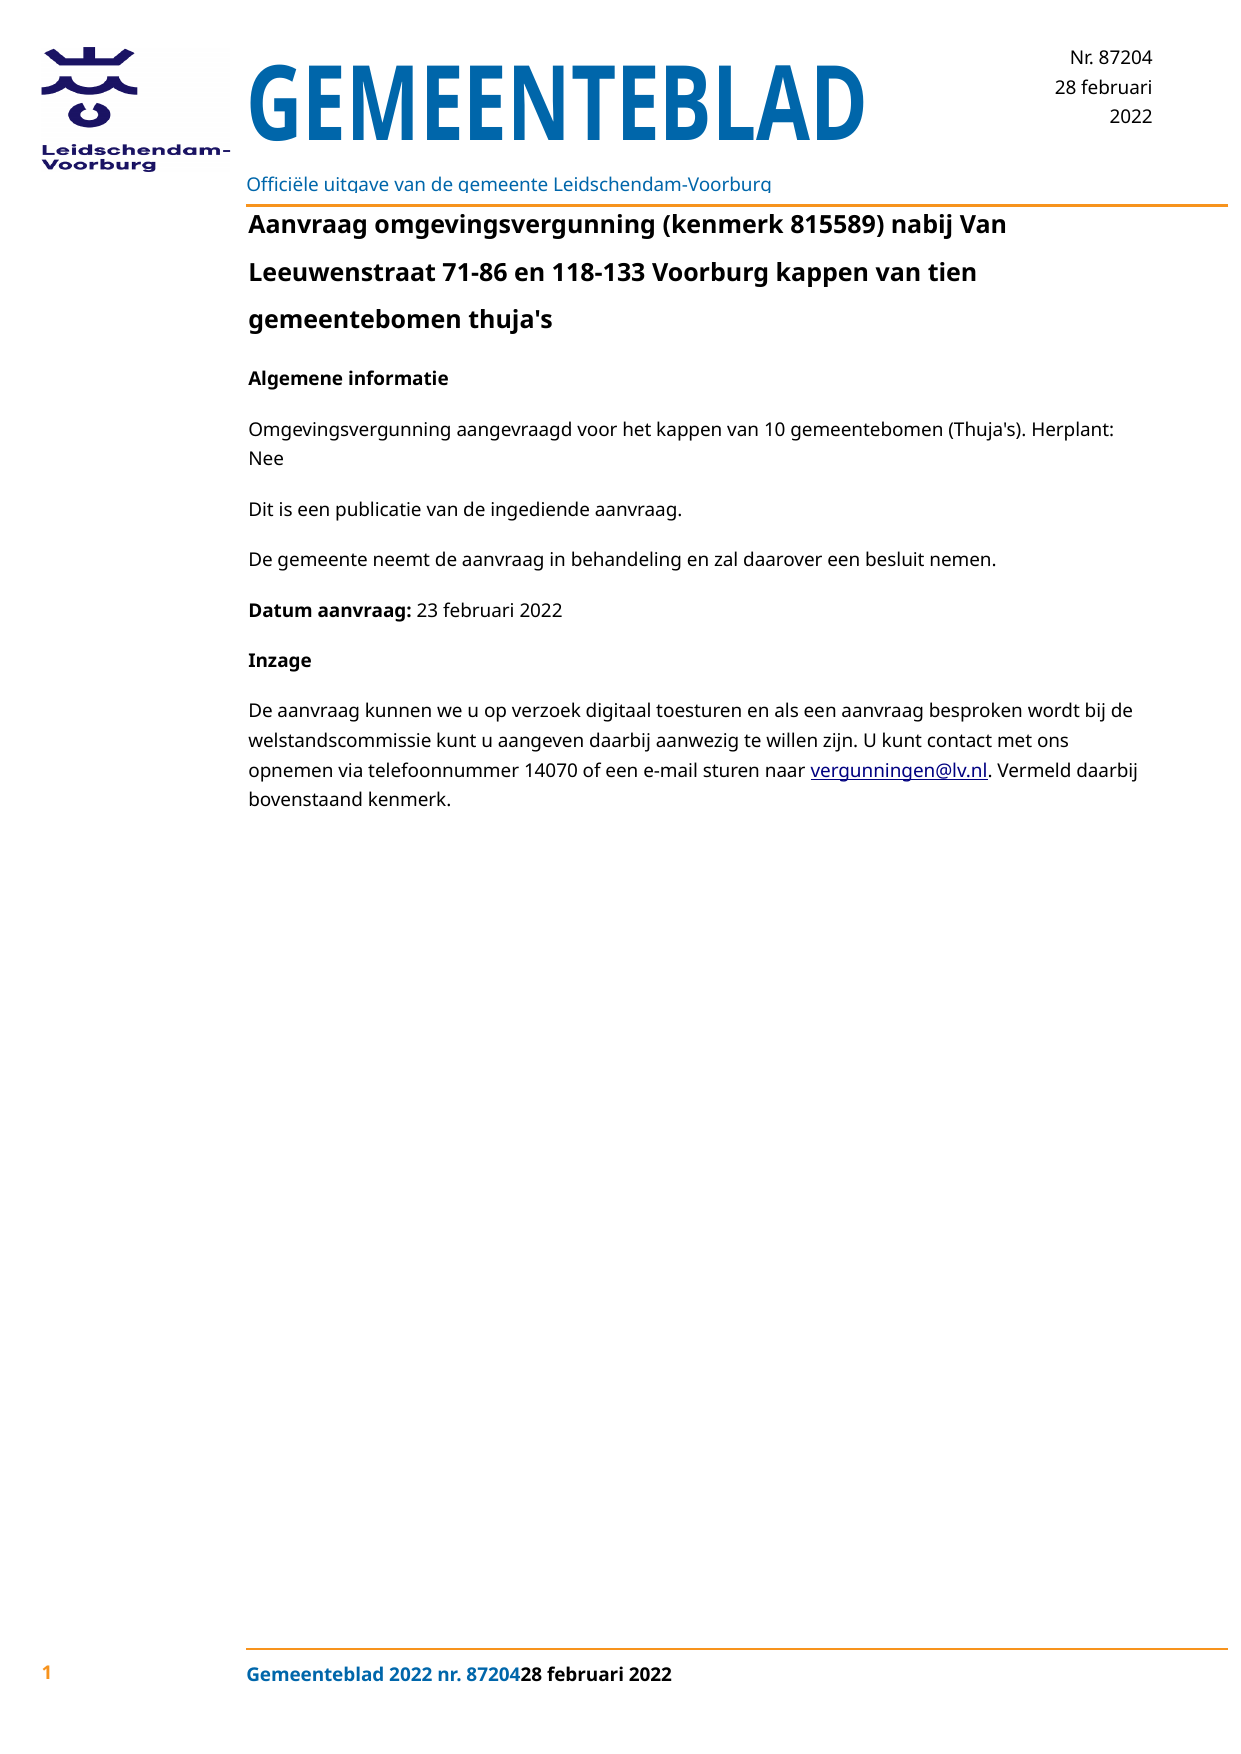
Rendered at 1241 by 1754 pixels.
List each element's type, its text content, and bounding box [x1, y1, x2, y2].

text De gemeente neemt de aanvraag in behandeling en zal daarover een besluit nemen. [248, 546, 1152, 572]
picture [41, 47, 231, 172]
text Dit is een publicatie van de ingediende aanvraag. [248, 496, 1152, 522]
text De aanvraag kunnen we u op verzoek digitaal toesturen en als een aanvraag besproken wordt bij de welstandscommissie kunt u aangeven daarbij aanwezig te willen zijn. U kunt contact met ons opnemen via telefoonnummer 14070 of een e-mail sturen naar vergunningen@lv.nl. Vermeld daarbij bovenstaand kenmerk. [248, 698, 1152, 812]
text Inzage [248, 647, 1152, 673]
text Omgevingsvergunning aangevraagd voor het kappen van 10 gemeentebomen (Thuja's). Herplant: Nee [248, 416, 1152, 471]
text Aanvraag omgevingsvergunning (kenmerk 815589) nabij Van Leeuwenstraat 71-86 en 118-133 Voorburg kappen van tien gemeentebomen thuja's [248, 207, 1152, 336]
text Algemene informatie [248, 366, 1152, 391]
text Datum aanvraag: 23 februari 2022 [248, 597, 1152, 622]
